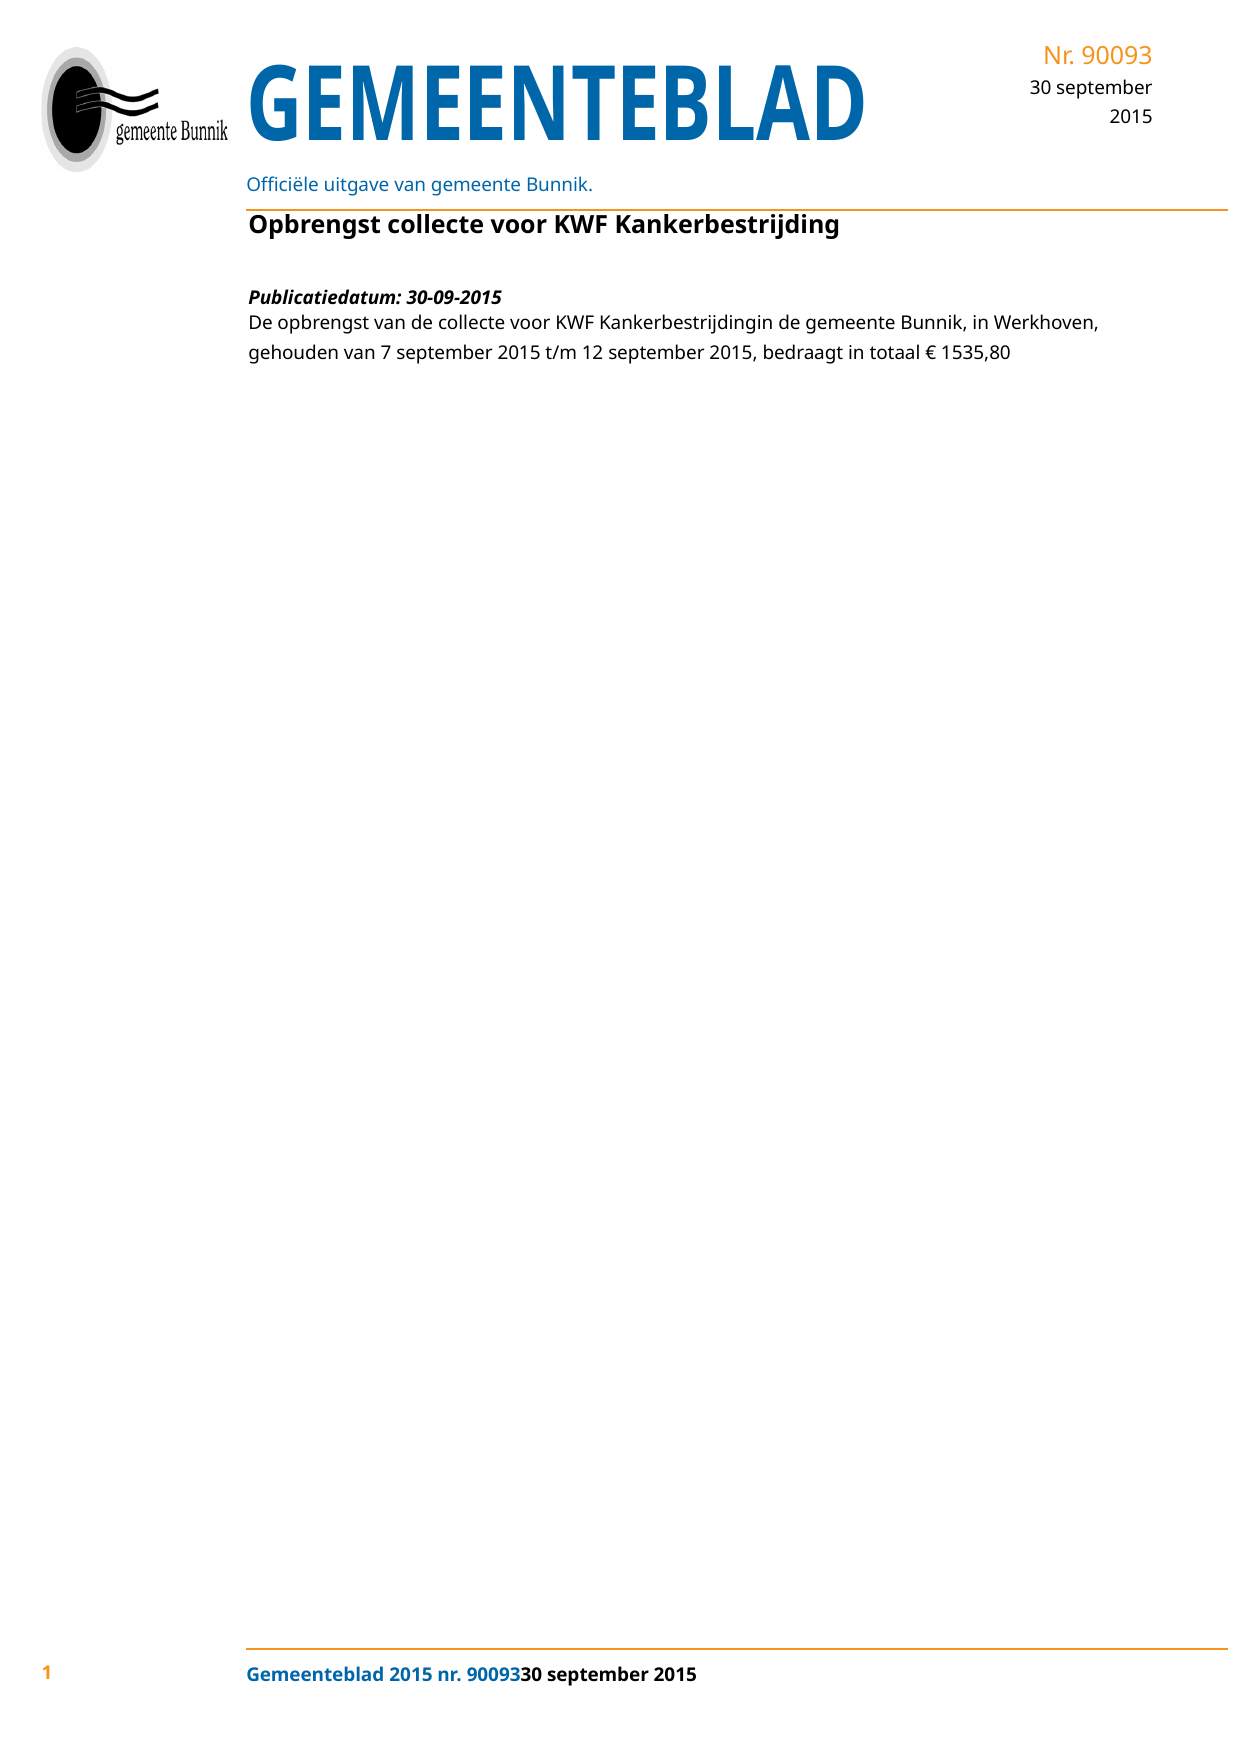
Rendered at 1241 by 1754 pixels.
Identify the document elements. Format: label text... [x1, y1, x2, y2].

text De opbrengst van de collecte voor KWF Kankerbestrijdingin de gemeente Bunnik, in Werkhoven, gehouden van 7 september 2015 t/m 12 september 2015, bedraagt in totaal € 1535,80 [248, 309, 1152, 365]
text Publicatiedatum: 30-09-2015 [248, 284, 1152, 309]
picture [41, 47, 231, 172]
text Opbrengst collecte voor KWF Kankerbestrijding [248, 211, 1152, 241]
